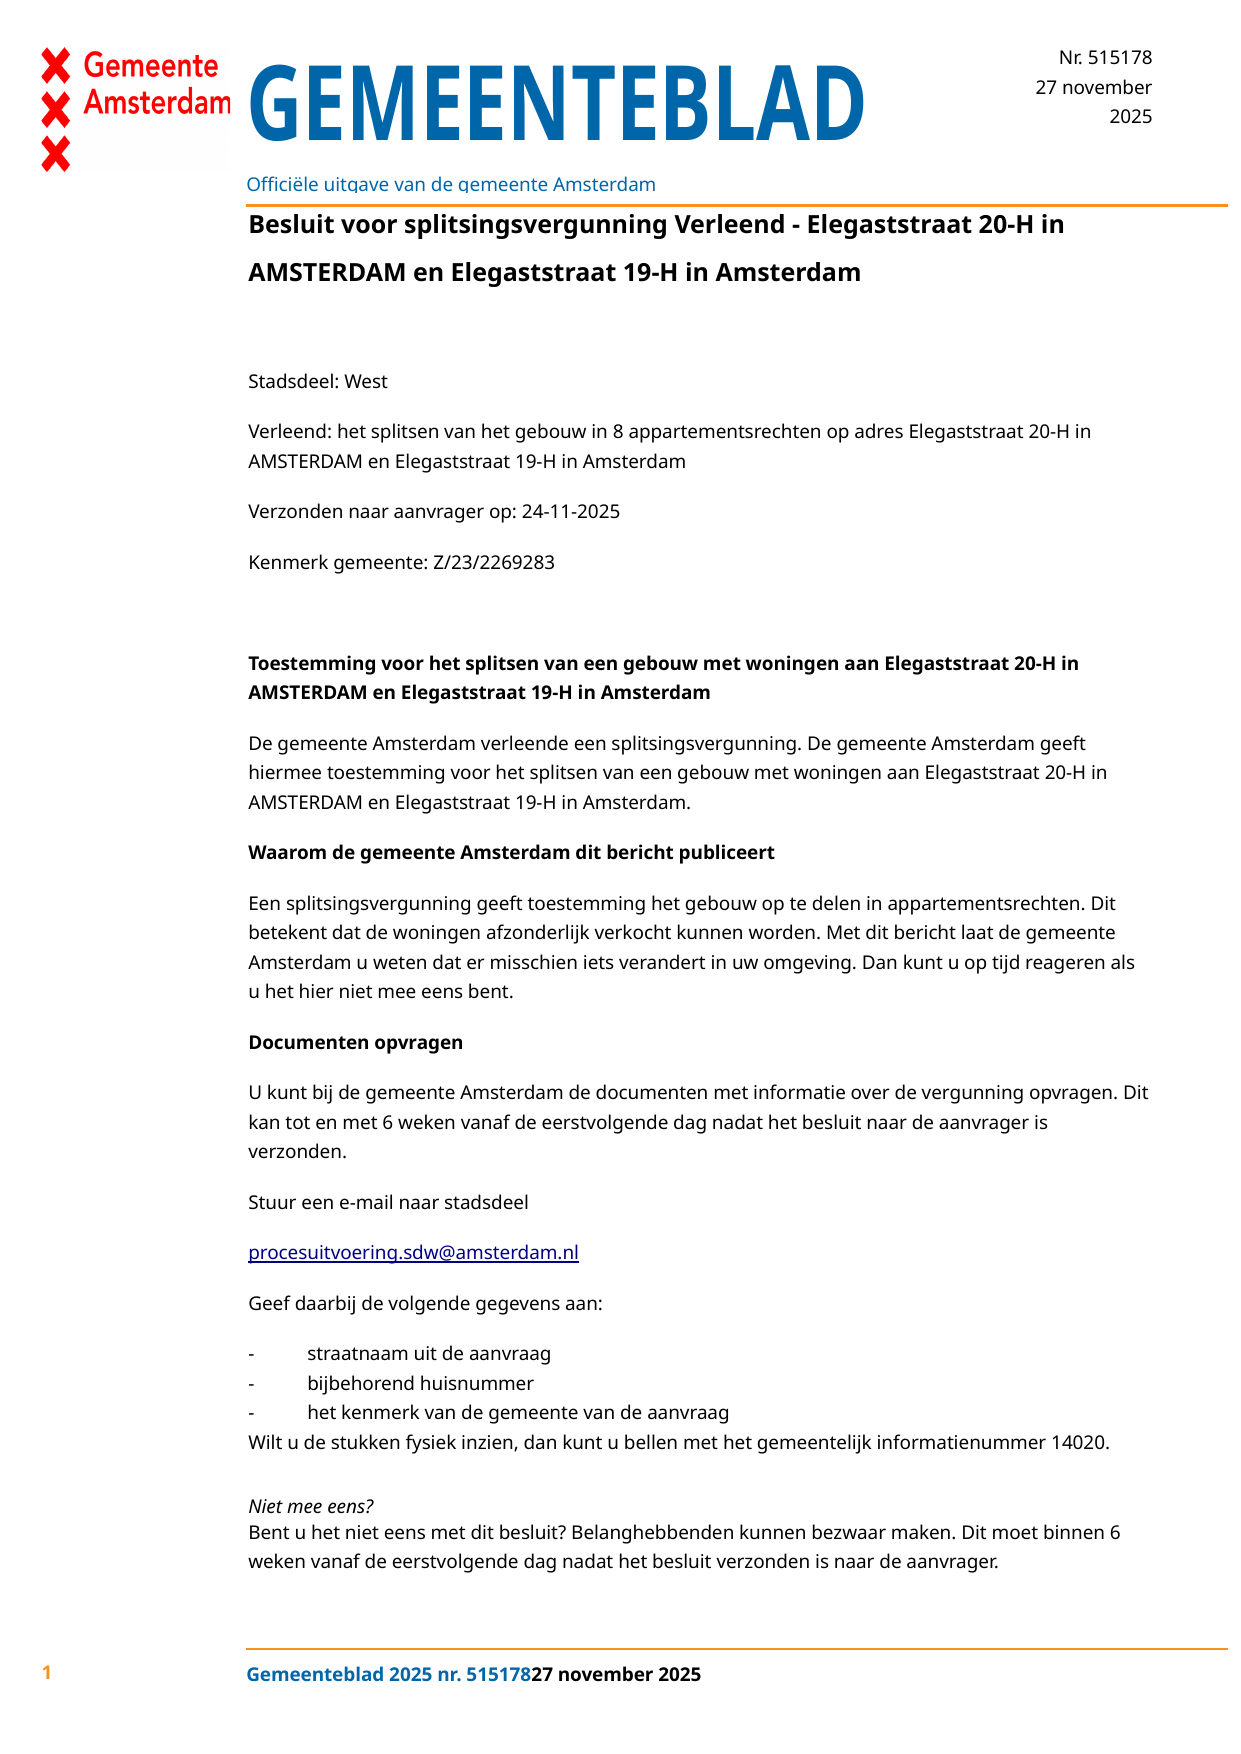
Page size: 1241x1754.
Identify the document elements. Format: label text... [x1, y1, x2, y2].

text Stuur een e-mail naar stadsdeel [248, 1189, 1152, 1215]
text Stadsdeel: West [248, 368, 1152, 394]
list straatnaam uit de aanvraag [248, 1340, 1152, 1366]
text Documenten opvragen [248, 1029, 1152, 1055]
text Niet mee eens? [248, 1493, 1152, 1519]
text De gemeente Amsterdam verleende een splitsingsvergunning. De gemeente Amsterdam geeft hiermee toestemming voor het splitsen van een gebouw met woningen aan Elegaststraat 20-H in AMSTERDAM en Elegaststraat 19-H in Amsterdam. [248, 730, 1152, 815]
text Geef daarbij de volgende gegevens aan: [248, 1290, 1152, 1316]
text Kenmerk gemeente: Z/23/2269283 [248, 549, 1152, 575]
text Verleend: het splitsen van het gebouw in 8 appartementsrechten op adres Elegaststraat 20-H in AMSTERDAM en Elegaststraat 19-H in Amsterdam [248, 419, 1152, 474]
text Besluit voor splitsingsvergunning Verleend - Elegaststraat 20-H in AMSTERDAM en Elegaststraat 19-H in Amsterdam [248, 207, 1152, 288]
text Waarom de gemeente Amsterdam dit bericht publiceert [248, 839, 1152, 865]
list bijbehorend huisnummer [248, 1370, 1152, 1396]
list het kenmerk van de gemeente van de aanvraag [248, 1399, 1152, 1425]
text U kunt bij de gemeente Amsterdam de documenten met informatie over de vergunning opvragen. Dit kan tot en met 6 weken vanaf de eerstvolgende dag nadat het besluit naar de aanvrager is verzonden. [248, 1079, 1152, 1164]
text Wilt u de stukken fysiek inzien, dan kunt u bellen met het gemeentelijk informatienummer 14020. [248, 1429, 1152, 1455]
text procesuitvoering.sdw@amsterdam.nl [248, 1239, 1152, 1265]
text Een splitsingsvergunning geeft toestemming het gebouw op te delen in appartementsrechten. Dit betekent dat de woningen afzonderlijk verkocht kunnen worden. Met dit bericht laat de gemeente Amsterdam u weten dat er misschien iets verandert in uw omgeving. Dan kunt u op tijd reageren als u het hier niet mee eens bent. [248, 890, 1152, 1004]
text Bent u het niet eens met dit besluit? Belanghebbenden kunnen bezwaar maken. Dit moet binnen 6 weken vanaf de eerstvolgende dag nadat het besluit verzonden is naar de aanvrager. [248, 1519, 1152, 1574]
text Toestemming voor het splitsen van een gebouw met woningen aan Elegaststraat 20-H in AMSTERDAM en Elegaststraat 19-H in Amsterdam [248, 650, 1152, 705]
text Verzonden naar aanvrager op: 24-11-2025 [248, 499, 1152, 524]
picture [41, 47, 231, 172]
